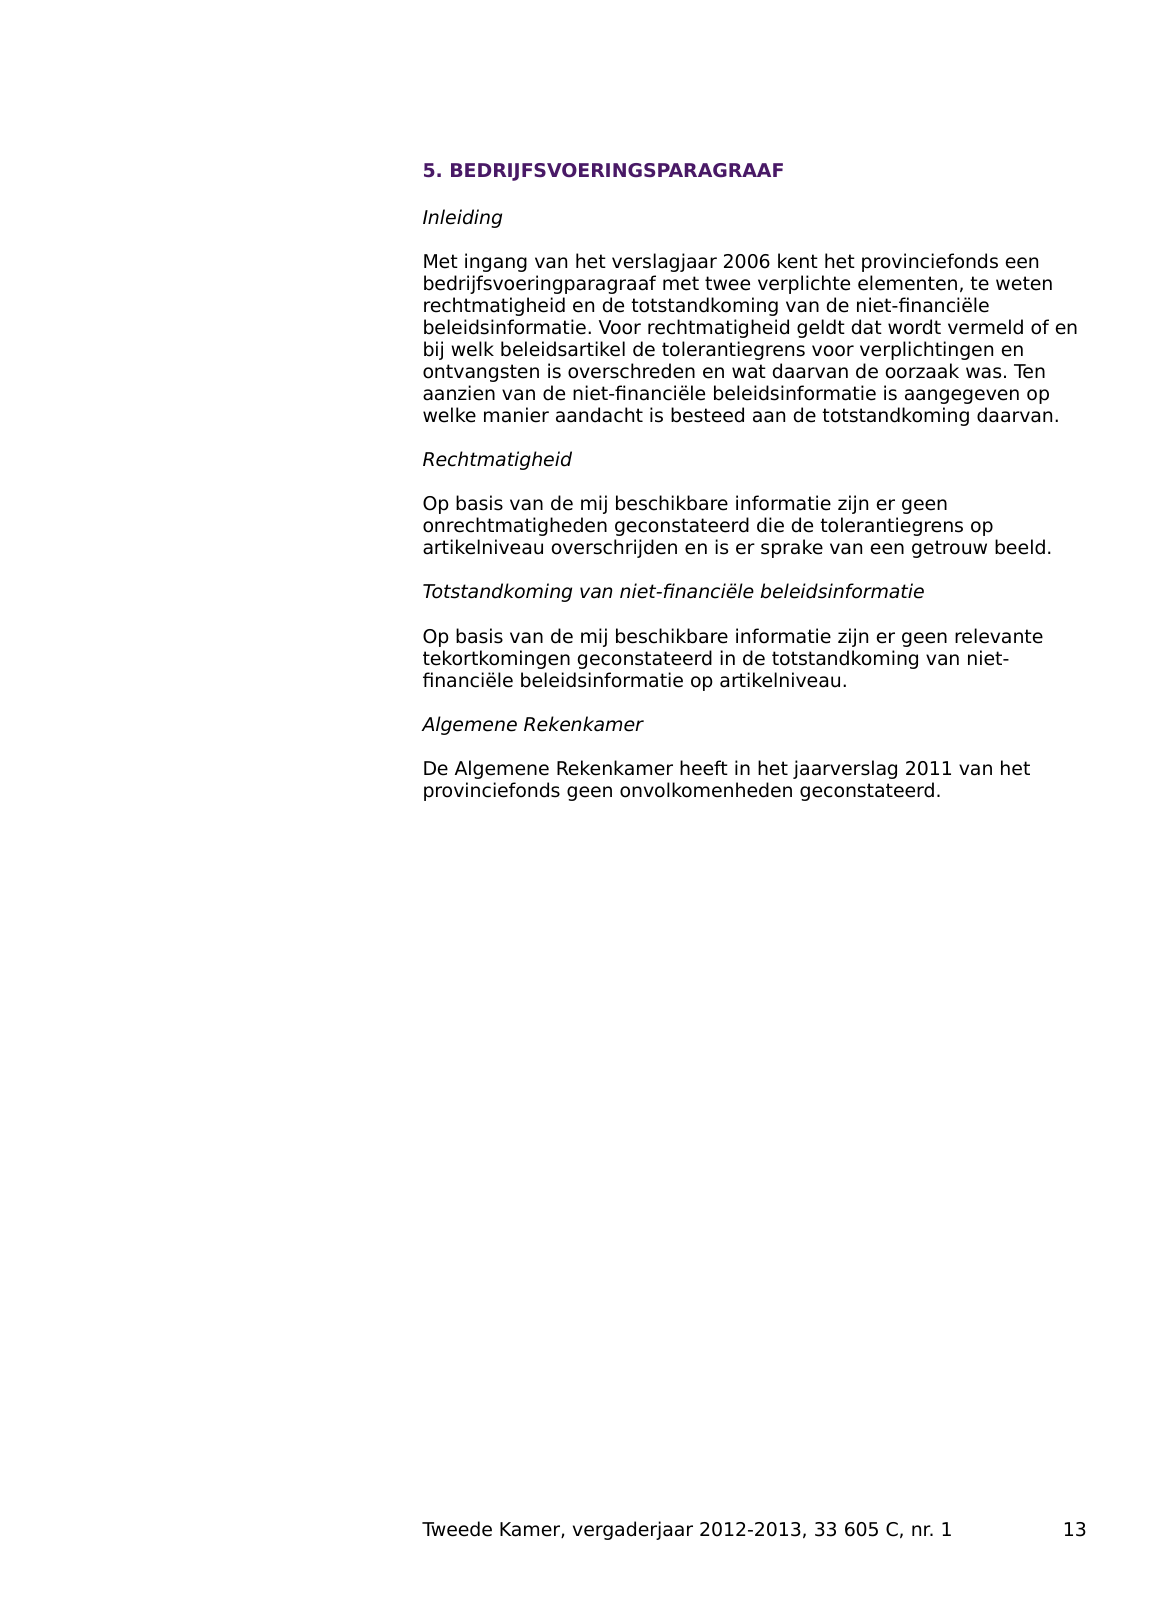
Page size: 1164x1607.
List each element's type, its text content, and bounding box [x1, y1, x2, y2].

text Op basis van de mij beschikbare informatie zijn er geen relevante tekortkomingen geconstateerd in de totstandkoming van niet-financiële beleidsinformatie op artikelniveau. [422, 626, 1087, 691]
subtitle Algemene Rekenkamer [422, 714, 1087, 736]
subtitle Rechtmatigheid [422, 449, 1087, 471]
text De Algemene Rekenkamer heeft in het jaarverslag 2011 van het provinciefonds geen onvolkomenheden geconstateerd. [422, 758, 1087, 802]
subtitle Inleiding [422, 207, 1087, 229]
text Op basis van de mij beschikbare informatie zijn er geen onrechtmatigheden geconstateerd die de tolerantiegrens op artikelniveau overschrijden en is er sprake van een getrouw beeld. [422, 493, 1087, 559]
text Met ingang van het verslagjaar 2006 kent het provinciefonds een bedrijfsvoeringparagraaf met twee verplichte elementen, te weten rechtmatigheid en de totstandkoming van de niet-financiële beleidsinformatie. Voor rechtmatigheid geldt dat wordt vermeld of en bij welk beleidsartikel de tolerantiegrens voor verplichtingen en ontvangsten is overschreden en wat daarvan de oorzaak was. Ten aanzien van de niet-financiële beleidsinformatie is aangegeven op welke manier aandacht is besteed aan de totstandkoming daarvan. [422, 251, 1087, 427]
subtitle 5. BEDRIJFSVOERINGSPARAGRAAF [422, 160, 1087, 182]
subtitle Totstandkoming van niet-financiële beleidsinformatie [422, 581, 1087, 603]
